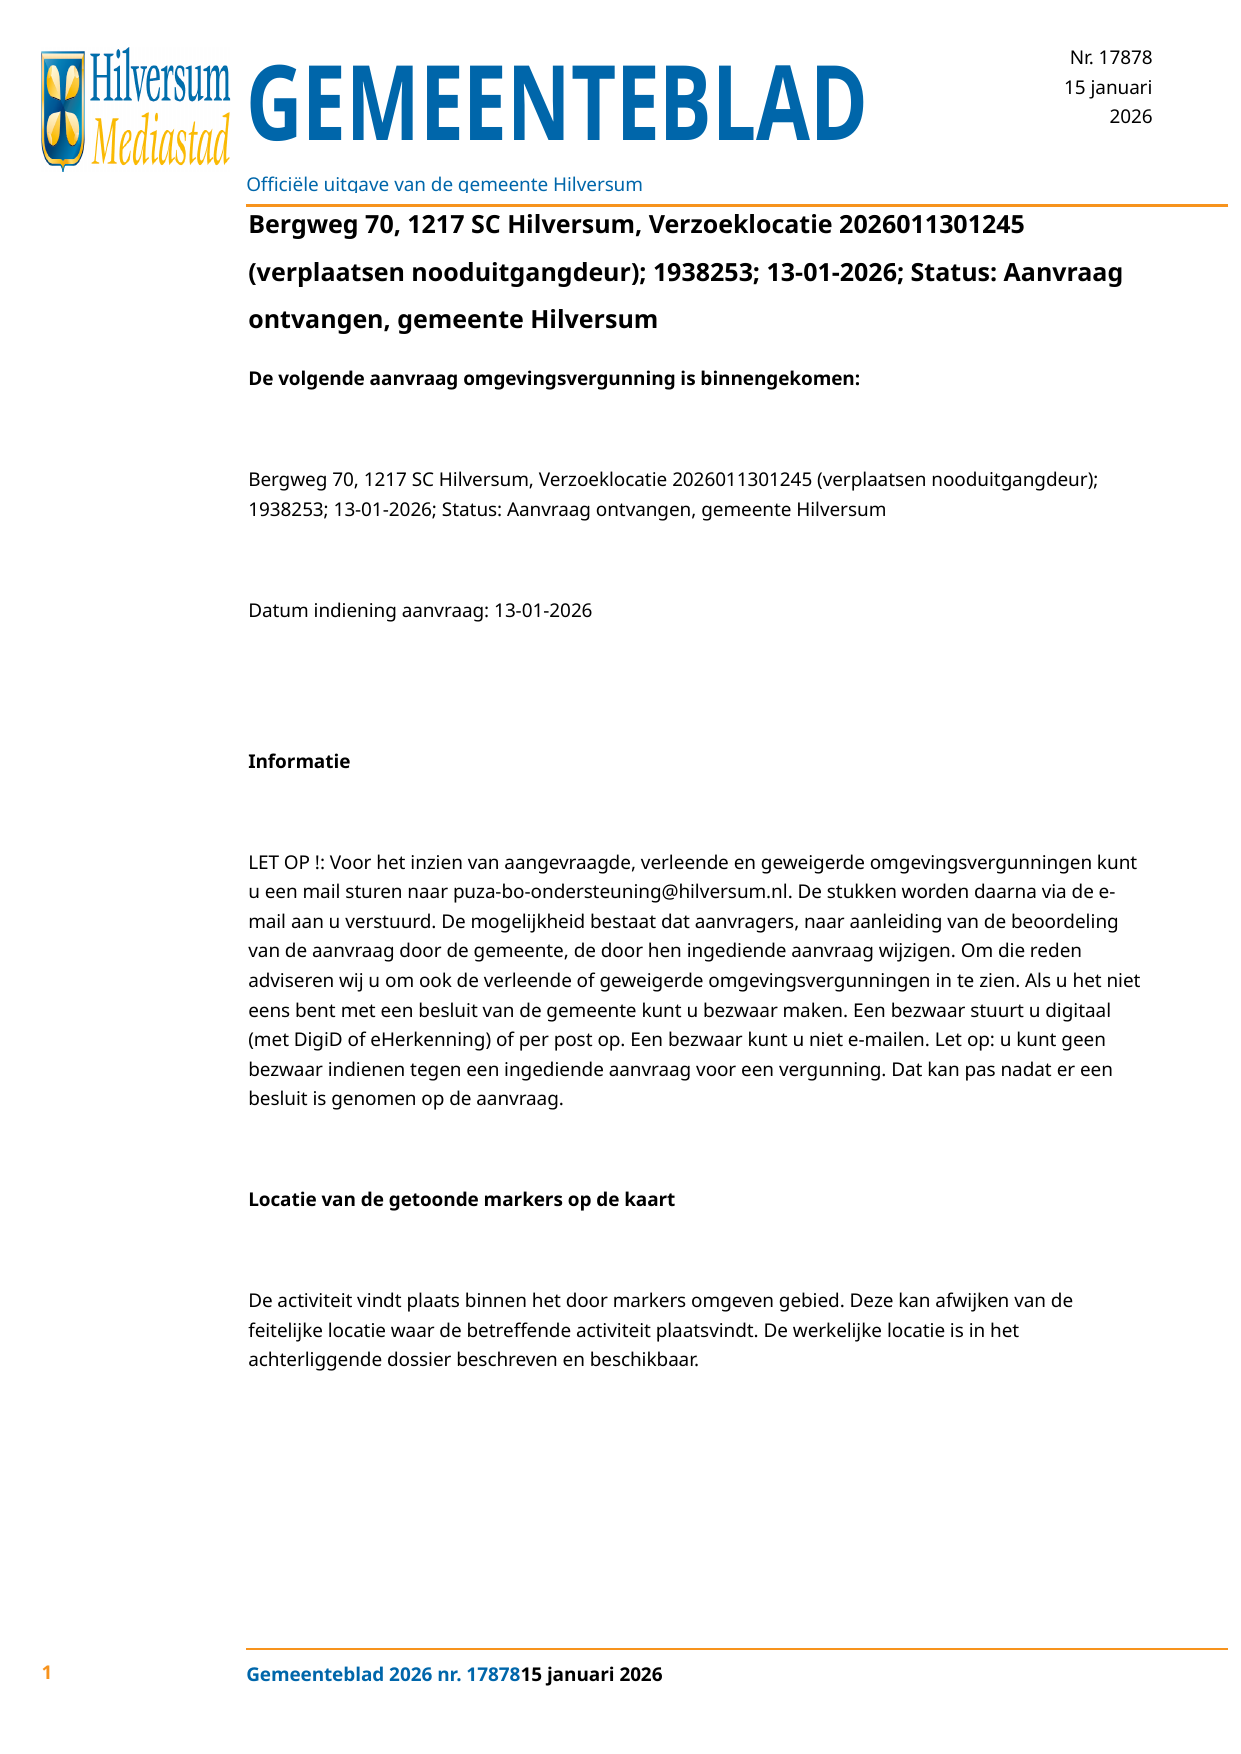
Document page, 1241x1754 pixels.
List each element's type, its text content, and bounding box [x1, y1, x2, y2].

text Informatie [248, 748, 1152, 774]
text Bergweg 70, 1217 SC Hilversum, Verzoeklocatie 2026011301245 (verplaatsen nooduitgangdeur); 1938253; 13-01-2026; Status: Aanvraag ontvangen, gemeente Hilversum [248, 466, 1152, 522]
text Datum indiening aanvraag: 13-01-2026 [248, 597, 1152, 622]
text LET OP !: Voor het inzien van aangevraagde, verleende en geweigerde omgevingsvergunningen kunt u een mail sturen naar puza-bo-ondersteuning@hilversum.nl. De stukken worden daarna via de e-mail aan u verstuurd. De mogelijkheid bestaat dat aanvragers, naar aanleiding van de beoordeling van de aanvraag door de gemeente, de door hen ingediende aanvraag wijzigen. Om die reden adviseren wij u om ook de verleende of geweigerde omgevingsvergunningen in te zien. Als u het niet eens bent met een besluit van de gemeente kunt u bezwaar maken. Een bezwaar stuurt u digitaal (met DigiD of eHerkenning) of per post op. Een bezwaar kunt u niet e-mailen. Let op: u kunt geen bezwaar indienen tegen een ingediende aanvraag voor een vergunning. Dat kan pas nadat er een besluit is genomen op de aanvraag. [248, 849, 1152, 1111]
text De volgende aanvraag omgevingsvergunning is binnengekomen: [248, 366, 1152, 391]
text De activiteit vindt plaats binnen het door markers omgeven gebied. Deze kan afwijken van de feitelijke locatie waar de betreffende activiteit plaatsvindt. De werkelijke locatie is in het achterliggende dossier beschreven en beschikbaar. [248, 1287, 1152, 1372]
text Locatie van de getoonde markers op de kaart [248, 1186, 1152, 1212]
text Bergweg 70, 1217 SC Hilversum, Verzoeklocatie 2026011301245 (verplaatsen nooduitgangdeur); 1938253; 13-01-2026; Status: Aanvraag ontvangen, gemeente Hilversum [248, 207, 1152, 336]
picture [41, 47, 231, 172]
